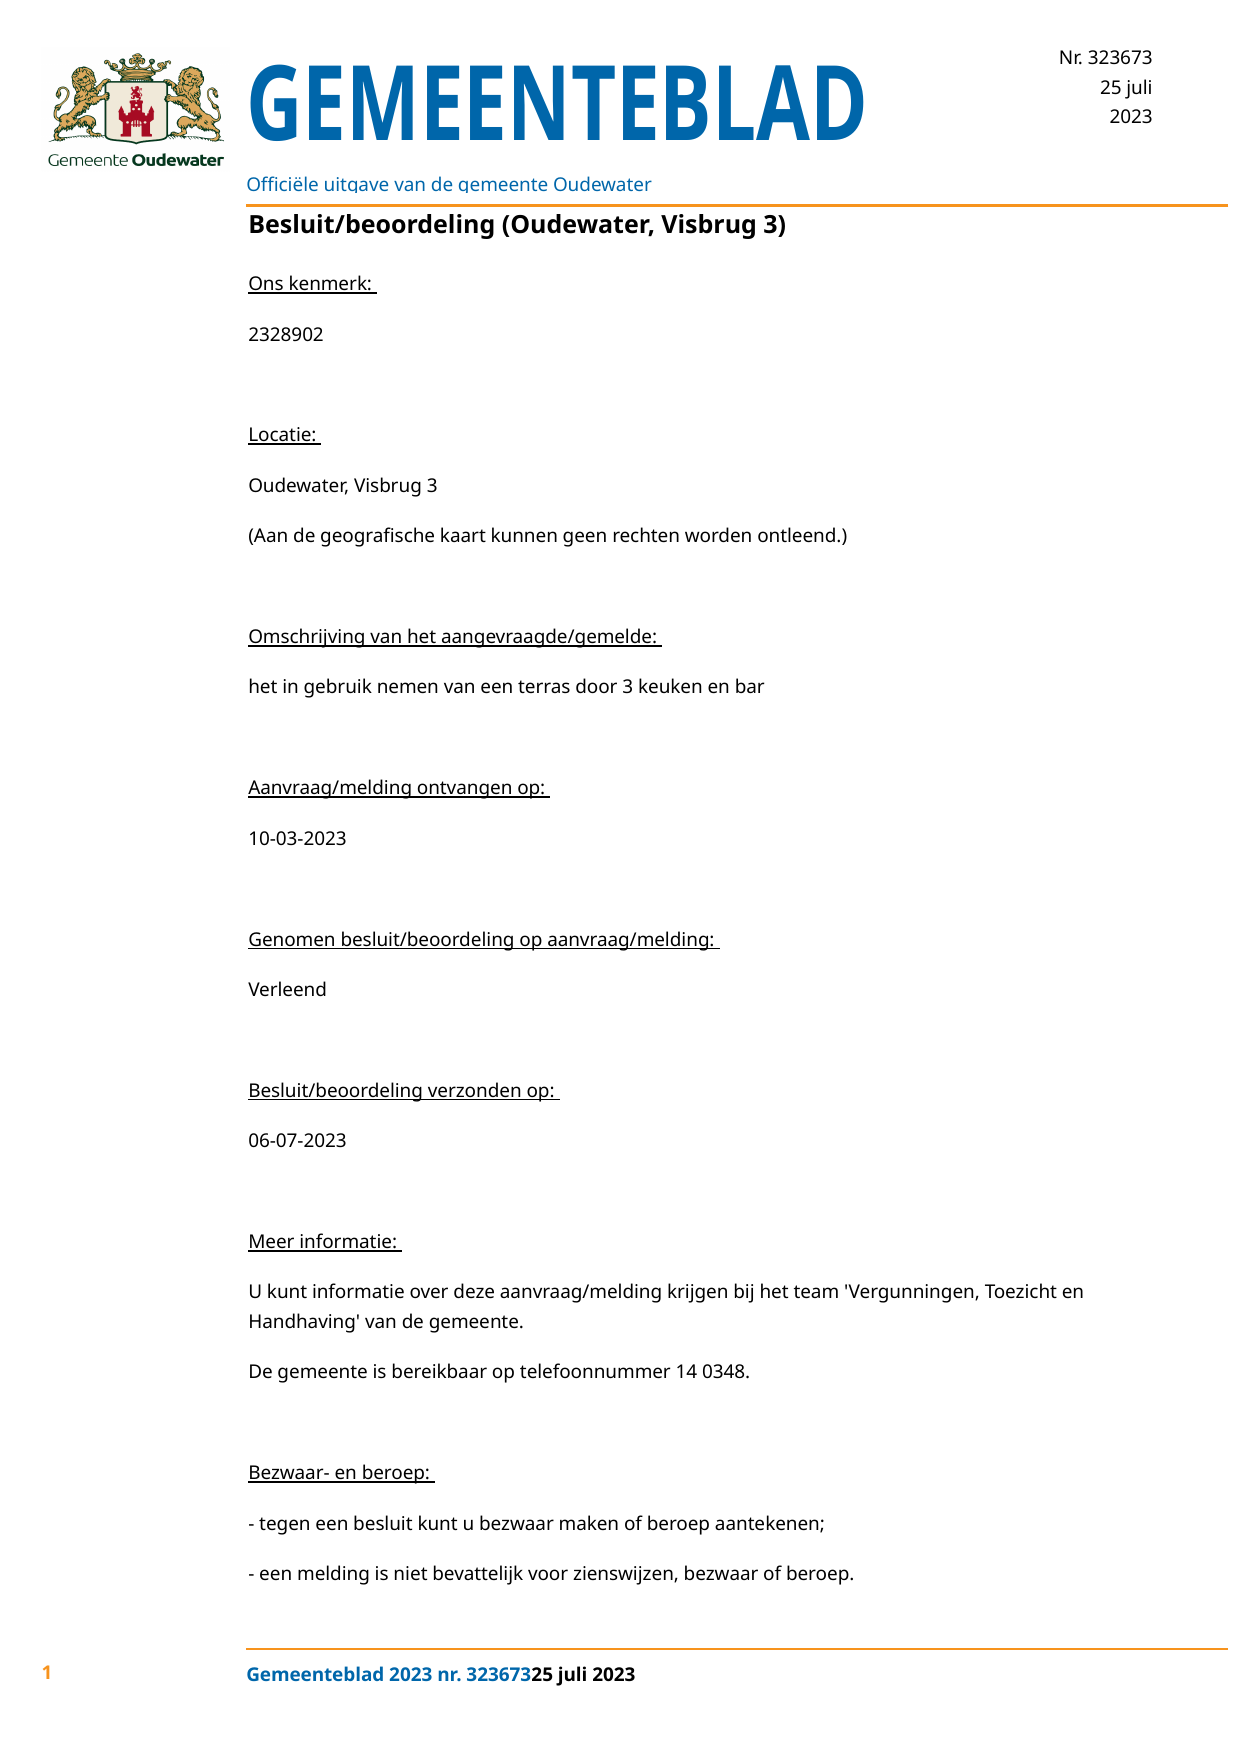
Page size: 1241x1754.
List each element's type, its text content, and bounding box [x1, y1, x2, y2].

text Ons kenmerk: [248, 270, 1152, 296]
text Locatie: [248, 422, 1152, 447]
text Genomen besluit/beoordeling op aanvraag/melding: [248, 926, 1152, 951]
text De gemeente is bereikbaar op telefoonnummer 14 0348. [248, 1359, 1152, 1384]
text - tegen een besluit kunt u bezwaar maken of beroep aantekenen; [248, 1510, 1152, 1536]
text Omschrijving van het aangevraagde/gemelde: [248, 623, 1152, 649]
text Meer informatie: [248, 1228, 1152, 1254]
text Aanvraag/melding ontvangen op: [248, 774, 1152, 800]
text U kunt informatie over deze aanvraag/melding krijgen bij het team 'Vergunningen, Toezicht en Handhaving' van de gemeente. [248, 1279, 1152, 1334]
text 2328902 [248, 321, 1152, 346]
text Verleend [248, 976, 1152, 1002]
text Besluit/beoordeling (Oudewater, Visbrug 3) [248, 207, 1152, 241]
picture [41, 47, 231, 172]
text - een melding is niet bevattelijk voor zienswijzen, bezwaar of beroep. [248, 1560, 1152, 1586]
text 10-03-2023 [248, 825, 1152, 851]
text (Aan de geografische kaart kunnen geen rechten worden ontleend.) [248, 522, 1152, 548]
text Oudewater, Visbrug 3 [248, 472, 1152, 498]
text het in gebruik nemen van een terras door 3 keuken en bar [248, 674, 1152, 699]
text Bezwaar- en beroep: [248, 1459, 1152, 1485]
text Besluit/beoordeling verzonden op: [248, 1077, 1152, 1103]
text 06-07-2023 [248, 1127, 1152, 1153]
